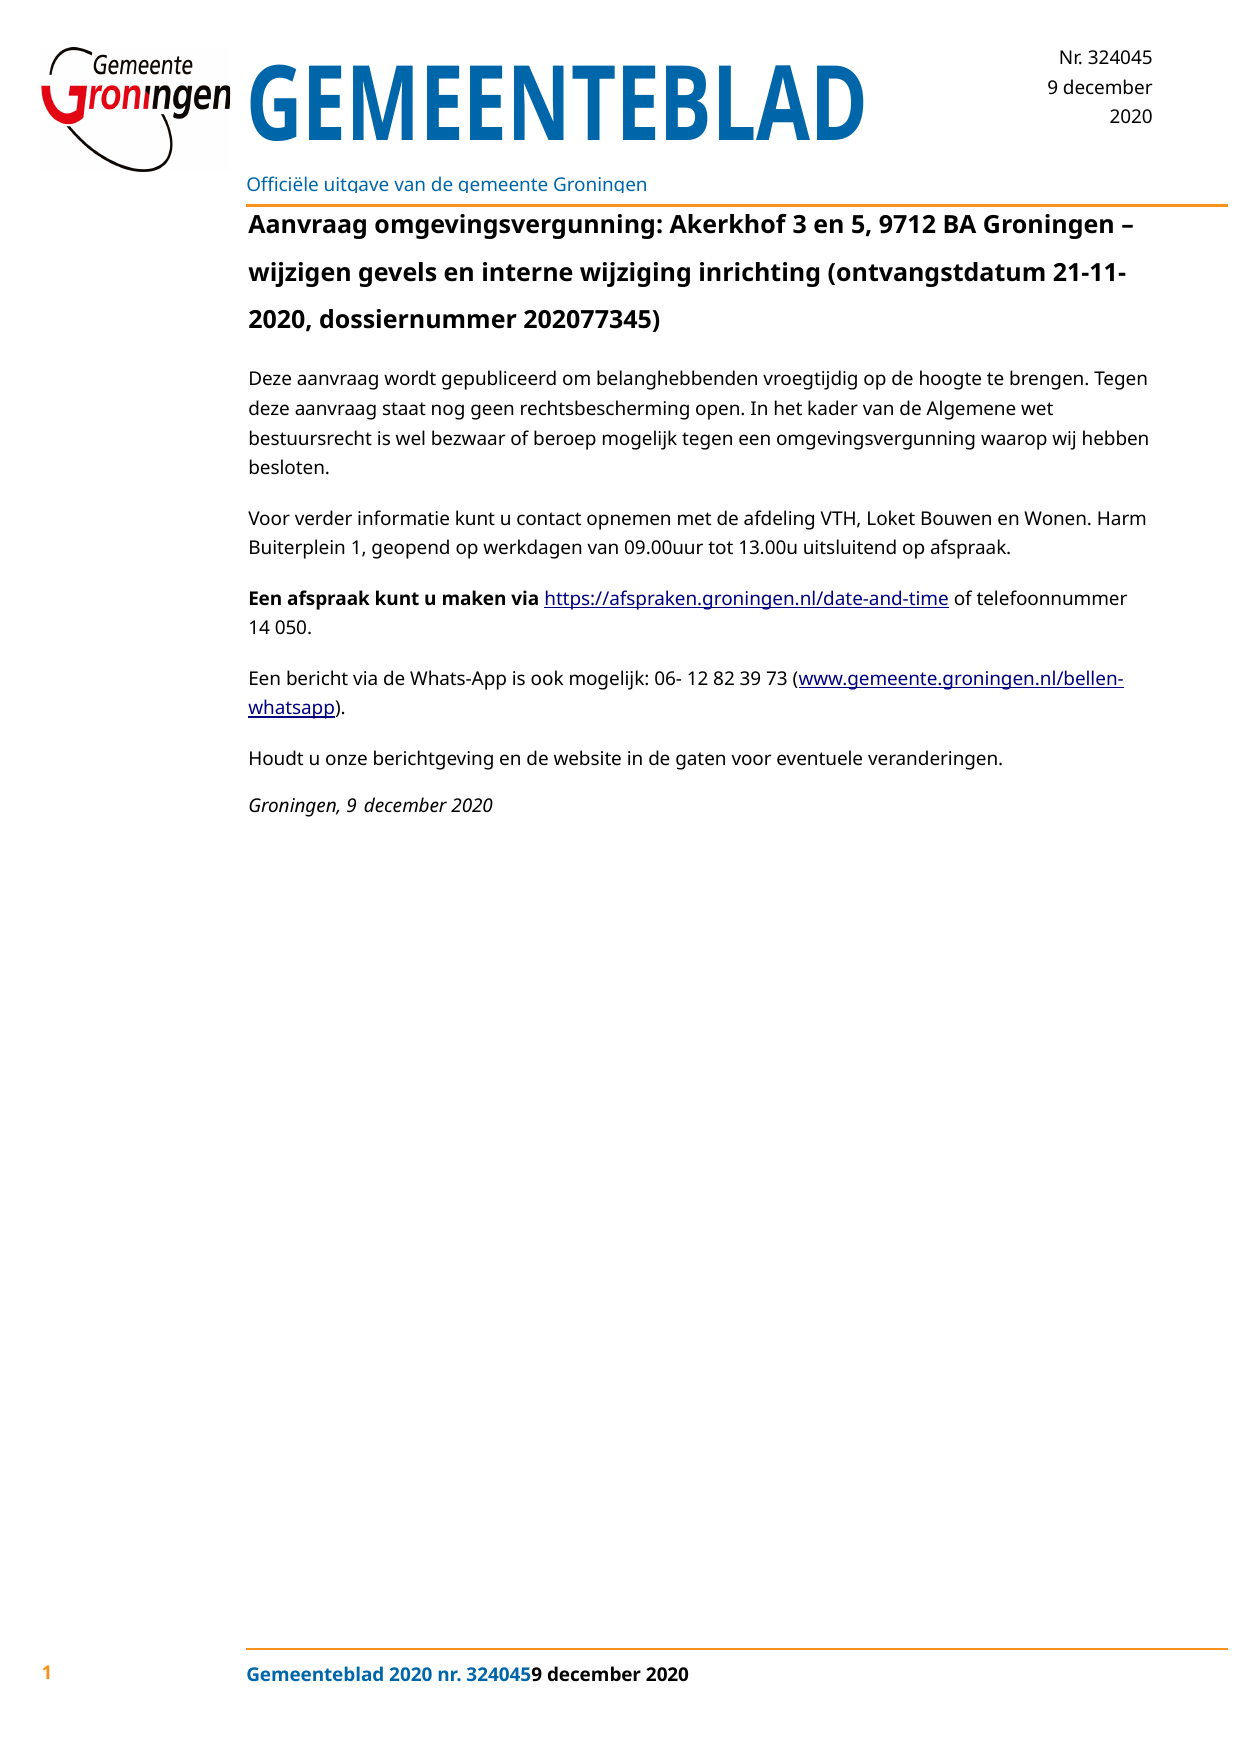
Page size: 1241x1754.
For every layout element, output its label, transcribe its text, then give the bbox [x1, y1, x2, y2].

text Aanvraag omgevingsvergunning: Akerkhof 3 en 5, 9712 BA Groningen – wijzigen gevels en interne wijziging inrichting (ontvangstdatum 21-11-2020, dossiernummer 202077345) [248, 207, 1152, 336]
text Deze aanvraag wordt gepubliceerd om belanghebbenden vroegtijdig op de hoogte te brengen. Tegen deze aanvraag staat nog geen rechtsbescherming open. In het kader van de Algemene wet bestuursrecht is wel bezwaar of beroep mogelijk tegen een omgevingsvergunning waarop wij hebben besloten. [248, 366, 1152, 480]
text Voor verder informatie kunt u contact opnemen met de afdeling VTH, Loket Bouwen en Wonen. Harm Buiterplein 1, geopend op werkdagen van 09.00uur tot 13.00u uitsluitend op afspraak. [248, 505, 1152, 560]
text Groningen, 9 december 2020 [248, 792, 1152, 818]
picture [41, 47, 231, 172]
text Houdt u onze berichtgeving en de website in de gaten voor eventuele veranderingen. [248, 745, 1152, 770]
text Een afspraak kunt u maken via https://afspraken.groningen.nl/date-and-time of telefoonnummer 14 050. [248, 585, 1152, 640]
text Een bericht via de Whats-App is ook mogelijk: 06- 12 82 39 73 (www.gemeente.groningen.nl/bellen-whatsapp). [248, 665, 1152, 720]
